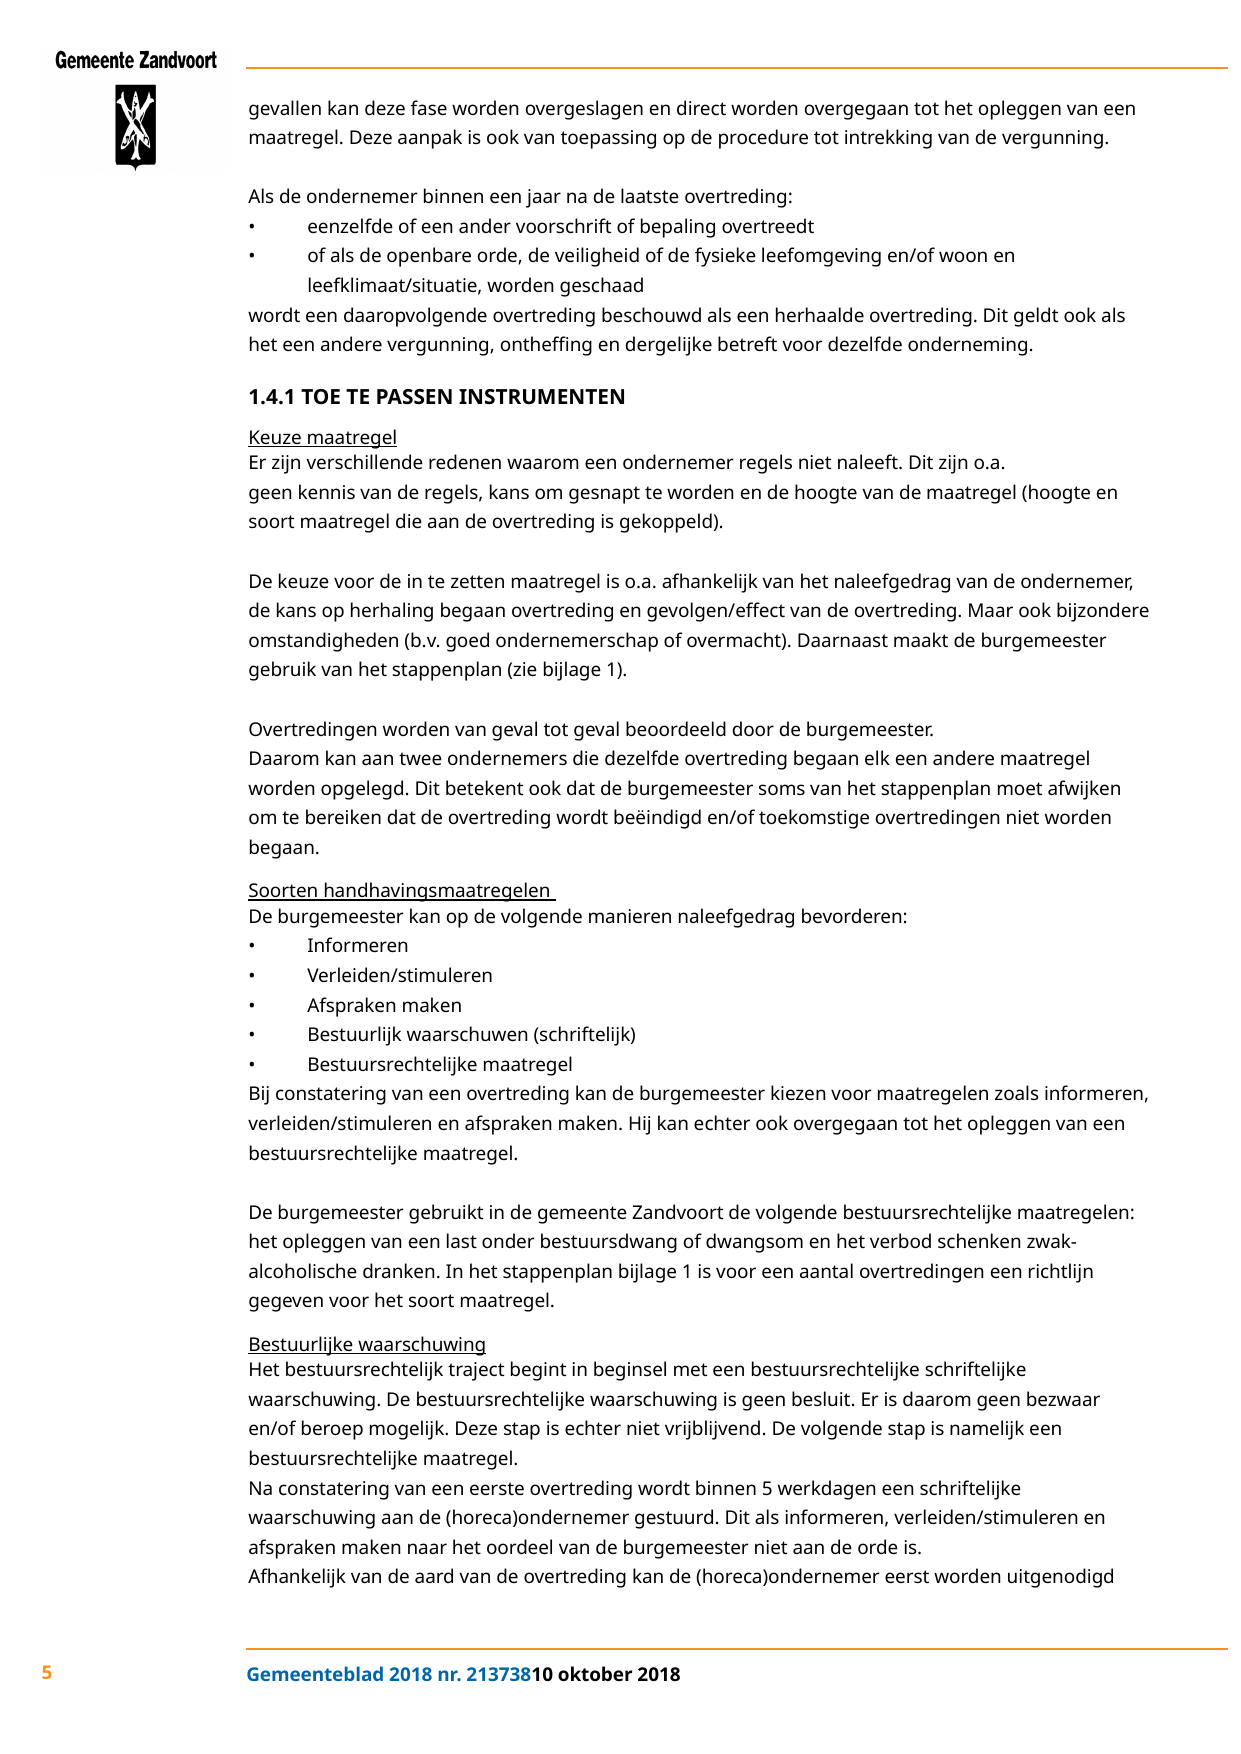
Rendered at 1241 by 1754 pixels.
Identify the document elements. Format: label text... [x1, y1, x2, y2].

text Soorten handhavingsmaatregelen [248, 877, 1152, 903]
text gevallen kan deze fase worden overgeslagen en direct worden overgegaan tot het opleggen van een maatregel. Deze aanpak is ook van toepassing op de procedure tot intrekking van de vergunning. [248, 95, 1152, 150]
text 1.4.1 TOE TE PASSEN INSTRUMENTEN [248, 382, 1152, 410]
text Na constatering van een eerste overtreding wordt binnen 5 werkdagen een schriftelijke waarschuwing aan de (horeca)ondernemer gestuurd. Dit als informeren, verleiden/stimuleren en afspraken maken naar het oordeel van de burgemeester niet aan de orde is. [248, 1475, 1152, 1560]
picture [41, 47, 231, 172]
list Verleiden/stimuleren [248, 962, 1152, 988]
text De keuze voor de in te zetten maatregel is o.a. afhankelijk van het naleefgedrag van de ondernemer, de kans op herhaling begaan overtreding en gevolgen/effect van de overtreding. Maar ook bijzondere omstandigheden (b.v. goed ondernemerschap of overmacht). Daarnaast maakt de burgemeester gebruik van het stappenplan (zie bijlage 1). [248, 568, 1152, 682]
text Het bestuursrechtelijk traject begint in beginsel met een bestuursrechtelijke schriftelijke waarschuwing. De bestuursrechtelijke waarschuwing is geen besluit. Er is daarom geen bezwaar en/of beroep mogelijk. Deze stap is echter niet vrijblijvend. De volgende stap is namelijk een bestuursrechtelijke maatregel. [248, 1356, 1152, 1471]
text De burgemeester kan op de volgende manieren naleefgedrag bevorderen: [248, 903, 1152, 929]
text Afhankelijk van de aard van de overtreding kan de (horeca)ondernemer eerst worden uitgenodigd [248, 1563, 1152, 1589]
text Bij constatering van een overtreding kan de burgemeester kiezen voor maatregelen zoals informeren, verleiden/stimuleren en afspraken maken. Hij kan echter ook overgegaan tot het opleggen van een bestuursrechtelijke maatregel. [248, 1081, 1152, 1165]
list Informeren [248, 933, 1152, 958]
text Als de ondernemer binnen een jaar na de laatste overtreding: [248, 183, 1152, 209]
text Bestuurlijke waarschuwing [248, 1331, 1152, 1356]
text Daarom kan aan twee ondernemers die dezelfde overtreding begaan elk een andere maatregel worden opgelegd. Dit betekent ook dat de burgemeester soms van het stappenplan moet afwijken om te bereiken dat de overtreding wordt beëindigd en/of toekomstige overtredingen niet worden begaan. [248, 745, 1152, 860]
text De burgemeester gebruikt in de gemeente Zandvoort de volgende bestuursrechtelijke maatregelen: het opleggen van een last onder bestuursdwang of dwangsom en het verbod schenken zwak-alcoholische dranken. In het stappenplan bijlage 1 is voor een aantal overtredingen een richtlijn gegeven voor het soort maatregel. [248, 1199, 1152, 1313]
text Keuze maatregel [248, 424, 1152, 449]
text wordt een daaropvolgende overtreding beschouwd als een herhaalde overtreding. Dit geldt ook als het een andere vergunning, ontheffing en dergelijke betreft voor dezelfde onderneming. [248, 302, 1152, 357]
list of als de openbare orde, de veiligheid of de fysieke leefomgeving en/of woon en leefklimaat/situatie, worden geschaad [248, 243, 1152, 298]
list Afspraken maken [248, 992, 1152, 1017]
text Overtredingen worden van geval tot geval beoordeeld door de burgemeester. [248, 716, 1152, 742]
list eenzelfde of een ander voorschrift of bepaling overtreedt [248, 213, 1152, 239]
list Bestuurlijk waarschuwen (schriftelijk) [248, 1021, 1152, 1047]
text Er zijn verschillende redenen waarom een ondernemer regels niet naleeft. Dit zijn o.a. [248, 449, 1152, 475]
text geen kennis van de regels, kans om gesnapt te worden en de hoogte van de maatregel (hoogte en soort maatregel die aan de overtreding is gekoppeld). [248, 479, 1152, 534]
list Bestuursrechtelijke maatregel [248, 1051, 1152, 1077]
